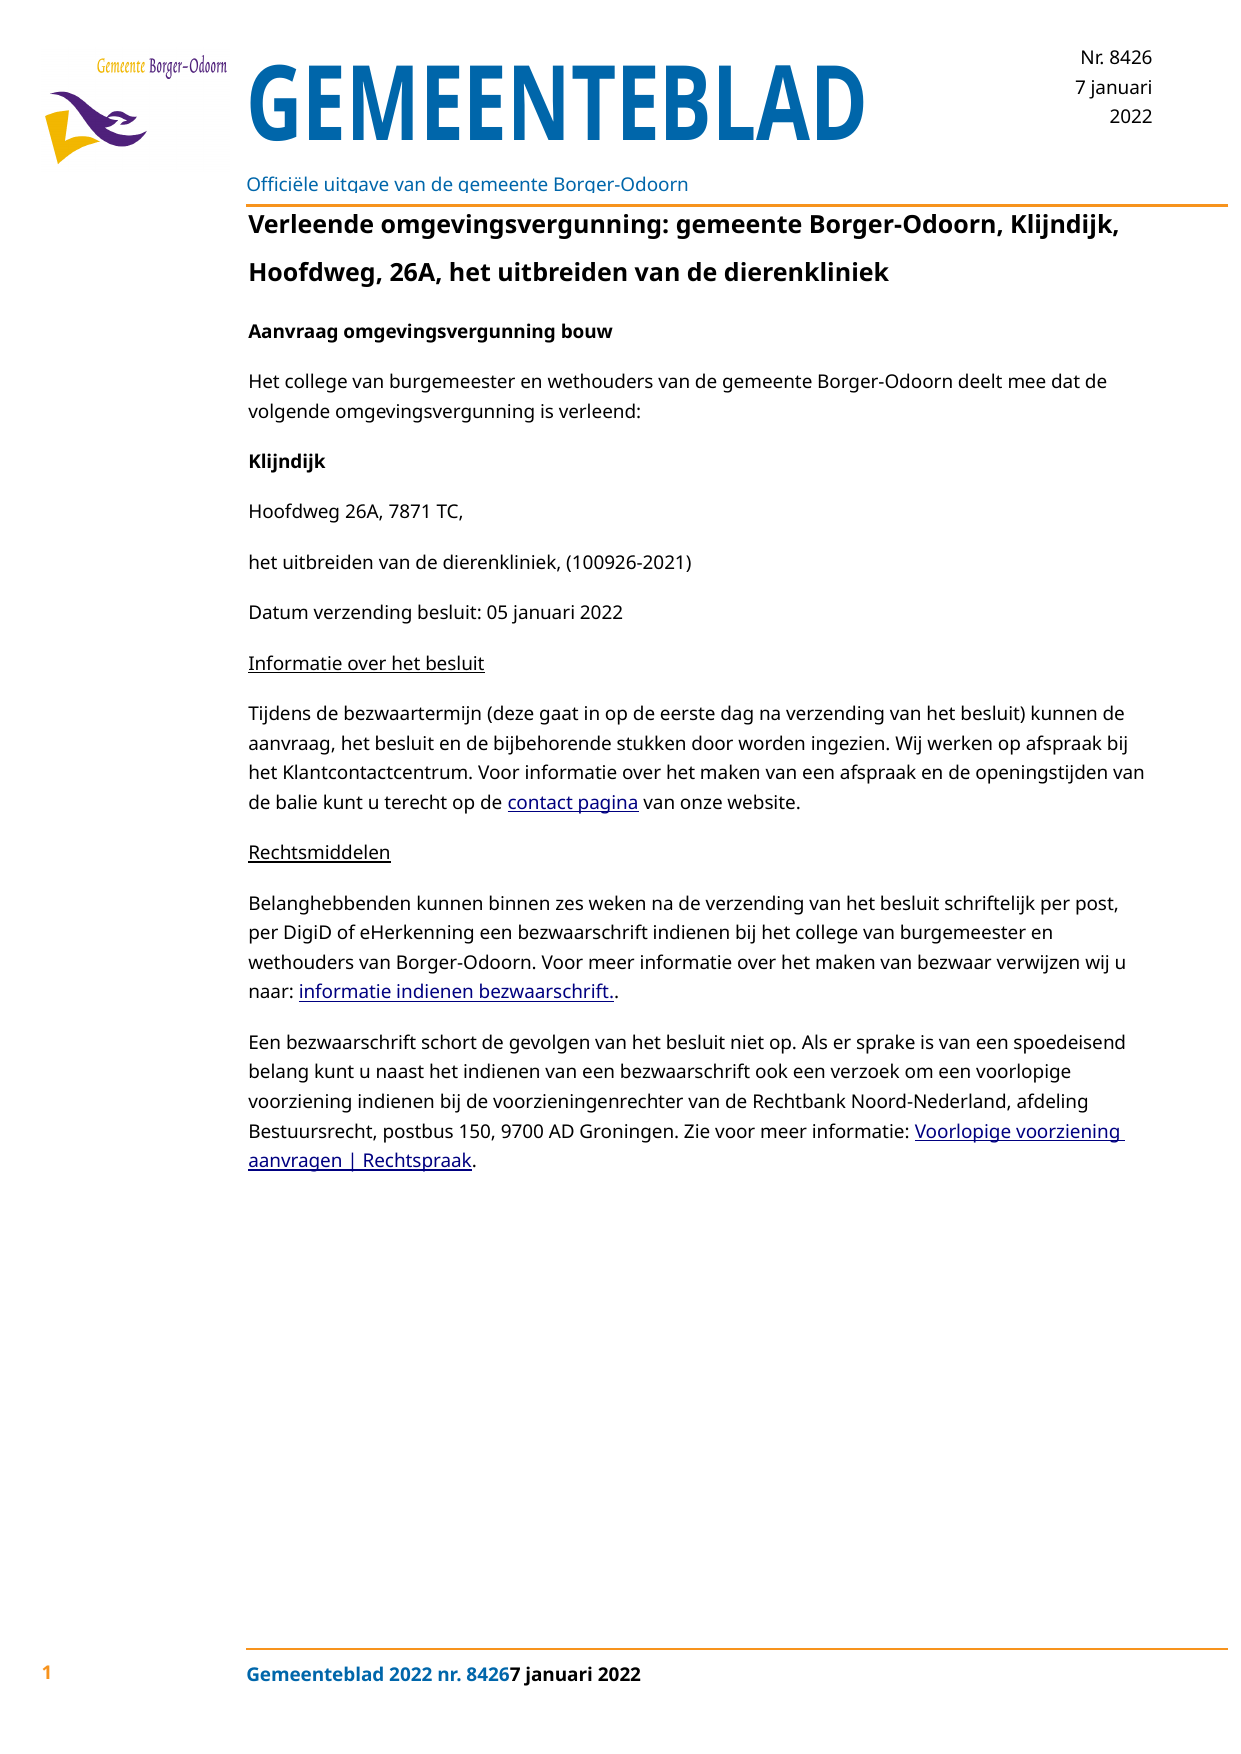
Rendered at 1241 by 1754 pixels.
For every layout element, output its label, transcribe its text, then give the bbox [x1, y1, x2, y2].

text Informatie over het besluit [248, 650, 1152, 676]
text het uitbreiden van de dierenkliniek, (100926-2021) [248, 549, 1152, 575]
text Datum verzending besluit: 05 januari 2022 [248, 599, 1152, 625]
text Verleende omgevingsvergunning: gemeente Borger-Odoorn, Klijndijk, Hoofdweg, 26A, het uitbreiden van de dierenkliniek [248, 207, 1152, 288]
text Aanvraag omgevingsvergunning bouw [248, 318, 1152, 344]
text Klijndijk [248, 448, 1152, 474]
text Het college van burgemeester en wethouders van de gemeente Borger-Odoorn deelt mee dat de volgende omgevingsvergunning is verleend: [248, 368, 1152, 424]
text Tijdens de bezwaartermijn (deze gaat in op de eerste dag na verzending van het besluit) kunnen de aanvraag, het besluit en de bijbehorende stukken door worden ingezien. Wij werken op afspraak bij het Klantcontactcentrum. Voor informatie over het maken van een afspraak en de openingstijden van de balie kunt u terecht op de contact pagina van onze website. [248, 700, 1152, 815]
text Hoofdweg 26A, 7871 TC, [248, 499, 1152, 524]
text Belanghebbenden kunnen binnen zes weken na de verzending van het besluit schriftelijk per post, per DigiD of eHerkenning een bezwaarschrift indienen bij het college van burgemeester en wethouders van Borger-Odoorn. Voor meer informatie over het maken van bezwaar verwijzen wij u naar: informatie indienen bezwaarschrift.. [248, 890, 1152, 1004]
picture [41, 47, 231, 172]
text Een bezwaarschrift schort de gevolgen van het besluit niet op. Als er sprake is van een spoedeisend belang kunt u naast het indienen van een bezwaarschrift ook een verzoek om een voorlopige voorziening indienen bij de voorzieningenrechter van de Rechtbank Noord-Nederland, afdeling Bestuursrecht, postbus 150, 9700 AD Groningen. Zie voor meer informatie: Voorlopige voorziening aanvragen | Rechtspraak. [248, 1029, 1152, 1173]
text Rechtsmiddelen [248, 839, 1152, 865]
